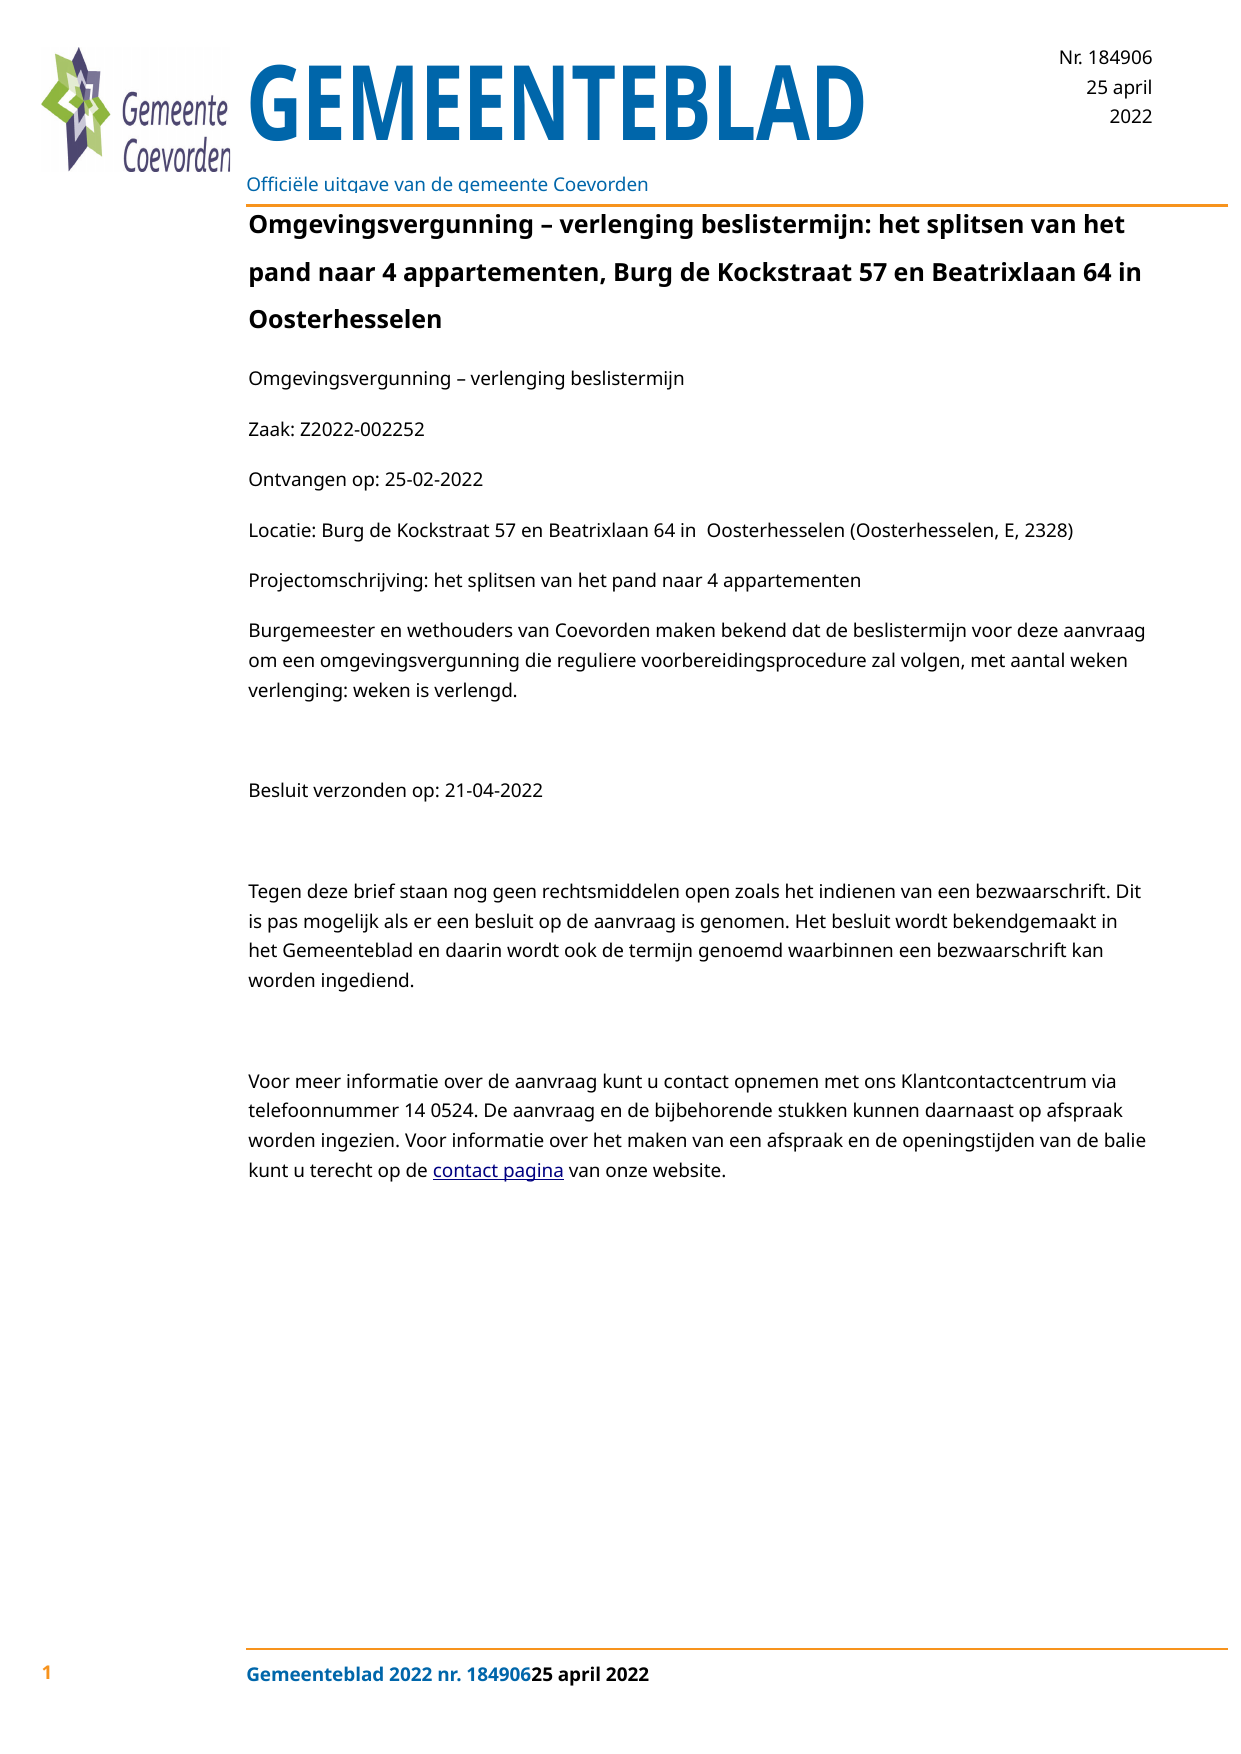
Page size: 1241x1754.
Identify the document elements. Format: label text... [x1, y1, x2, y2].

text Omgevingsvergunning – verlenging beslistermijn [248, 366, 1152, 391]
text Burgemeester en wethouders van Coevorden maken bekend dat de beslistermijn voor deze aanvraag om een omgevingsvergunning die reguliere voorbereidingsprocedure zal volgen, met aantal weken verlenging: weken is verlengd. [248, 618, 1152, 702]
text Locatie: Burg de Kockstraat 57 en Beatrixlaan 64 in Oosterhesselen (Oosterhesselen, E, 2328) [248, 517, 1152, 542]
text Tegen deze brief staan nog geen rechtsmiddelen open zoals het indienen van een bezwaarschrift. Dit is pas mogelijk als er een besluit op de aanvraag is genomen. Het besluit wordt bekendgemaakt in het Gemeenteblad en daarin wordt ook de termijn genoemd waarbinnen een bezwaarschrift kan worden ingediend. [248, 878, 1152, 993]
text Ontvangen op: 25-02-2022 [248, 466, 1152, 492]
text Besluit verzonden op: 21-04-2022 [248, 778, 1152, 803]
text Voor meer informatie over de aanvraag kunt u contact opnemen met ons Klantcontactcentrum via telefoonnummer 14 0524. De aanvraag en de bijbehorende stukken kunnen daarnaast op afspraak worden ingezien. Voor informatie over het maken van een afspraak en de openingstijden van de balie kunt u terecht op de contact pagina van onze website. [248, 1068, 1152, 1182]
picture [41, 47, 231, 172]
text Projectomschrijving: het splitsen van het pand naar 4 appartementen [248, 567, 1152, 593]
text Omgevingsvergunning – verlenging beslistermijn: het splitsen van het pand naar 4 appartementen, Burg de Kockstraat 57 en Beatrixlaan 64 in Oosterhesselen [248, 207, 1152, 336]
text Zaak: Z2022-002252 [248, 416, 1152, 442]
